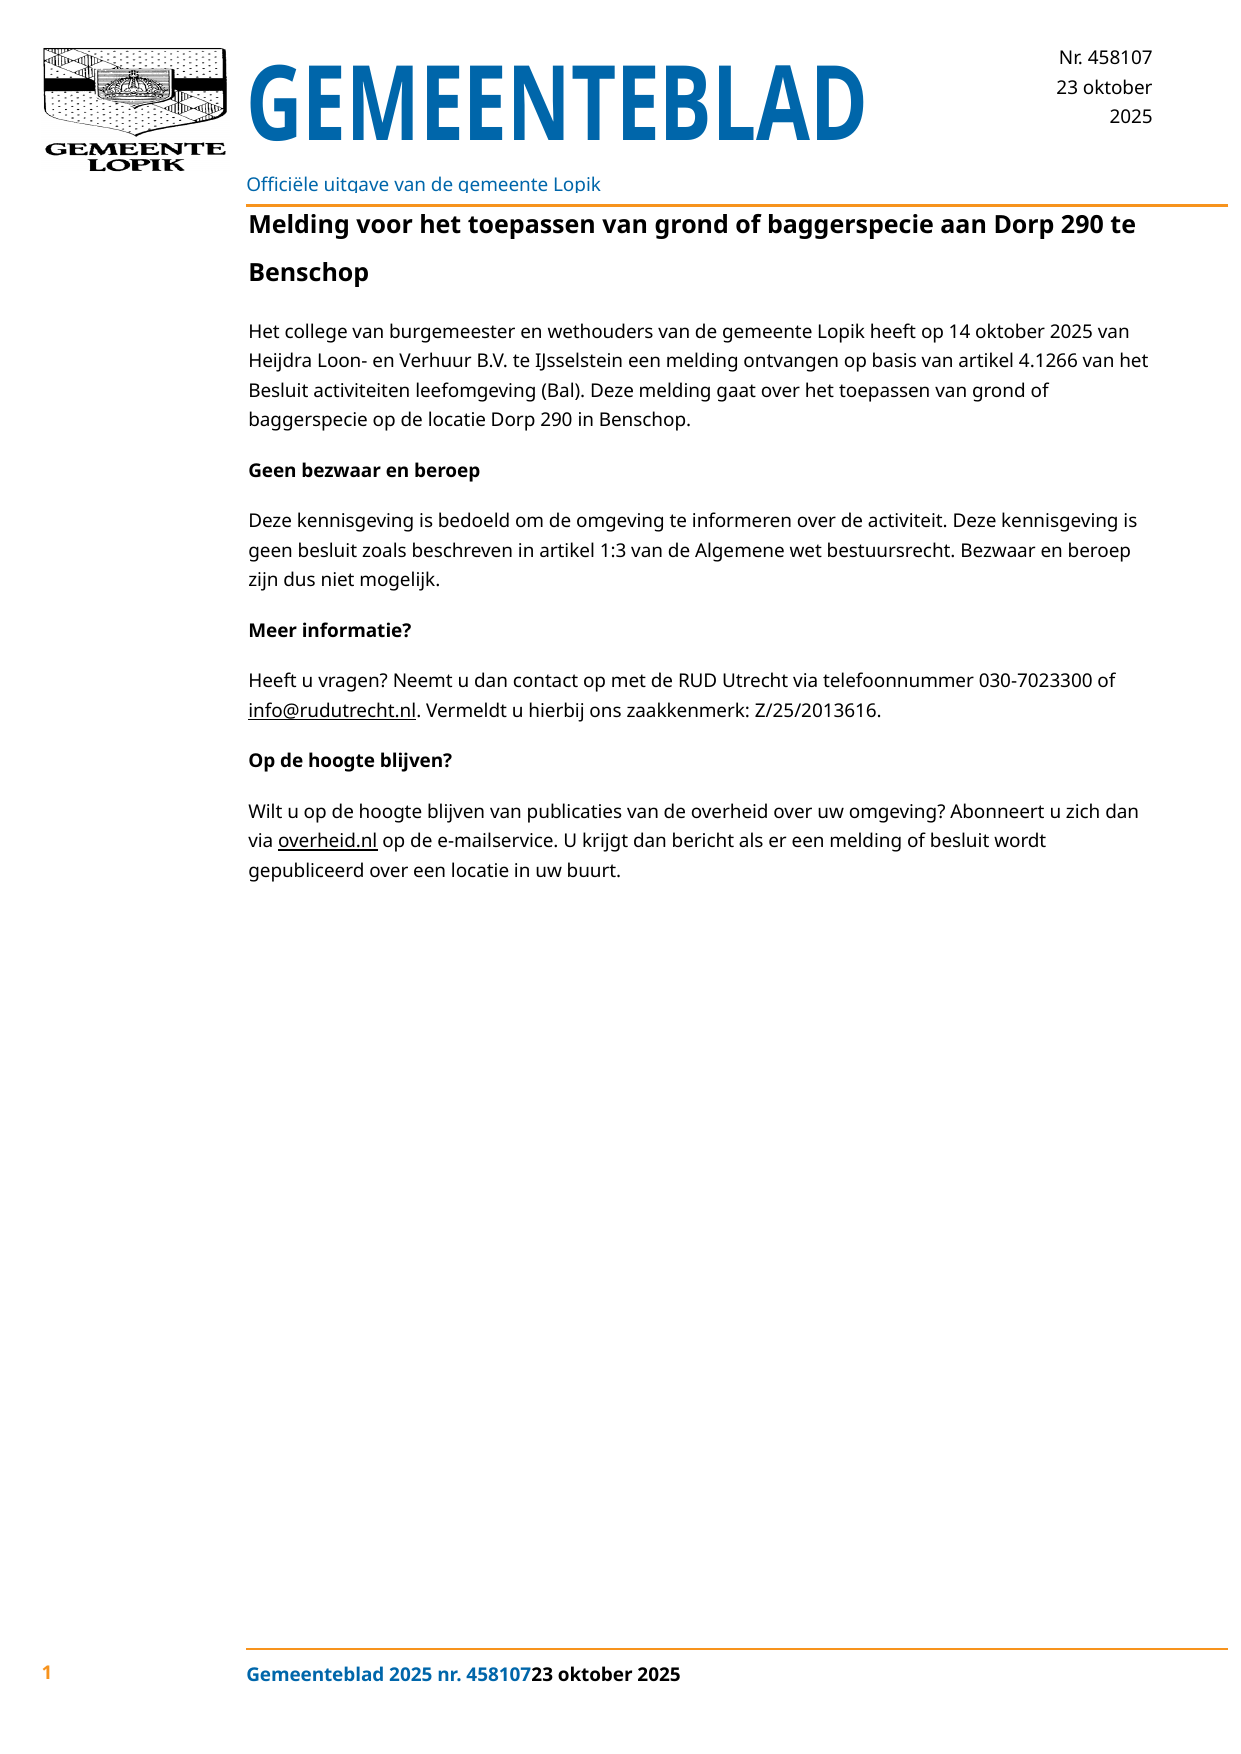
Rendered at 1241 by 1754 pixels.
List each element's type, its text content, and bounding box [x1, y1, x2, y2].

picture [41, 47, 231, 172]
text Het college van burgemeester en wethouders van de gemeente Lopik heeft op 14 oktober 2025 van Heijdra Loon- en Verhuur B.V. te IJsselstein een melding ontvangen op basis van artikel 4.1266 van het Besluit activiteiten leefomgeving (Bal). Deze melding gaat over het toepassen van grond of baggerspecie op de locatie Dorp 290 in Benschop. [248, 318, 1152, 432]
text Deze kennisgeving is bedoeld om de omgeving te informeren over de activiteit. Deze kennisgeving is geen besluit zoals beschreven in artikel 1:3 van de Algemene wet bestuursrecht. Bezwaar en beroep zijn dus niet mogelijk. [248, 507, 1152, 592]
text Op de hoogte blijven? [248, 747, 1152, 773]
text Geen bezwaar en beroep [248, 457, 1152, 483]
text Melding voor het toepassen van grond of baggerspecie aan Dorp 290 te Benschop [248, 207, 1152, 288]
text Wilt u op de hoogte blijven van publicaties van de overheid over uw omgeving? Abonneert u zich dan via overheid.nl op de e-mailservice. U krijgt dan bericht als er een melding of besluit wordt gepubliceerd over een locatie in uw buurt. [248, 798, 1152, 883]
text Heeft u vragen? Neemt u dan contact op met de RUD Utrecht via telefoonnummer 030-7023300 of info@rudutrecht.nl. Vermeldt u hierbij ons zaakkenmerk: Z/25/2013616. [248, 667, 1152, 723]
text Meer informatie? [248, 617, 1152, 643]
